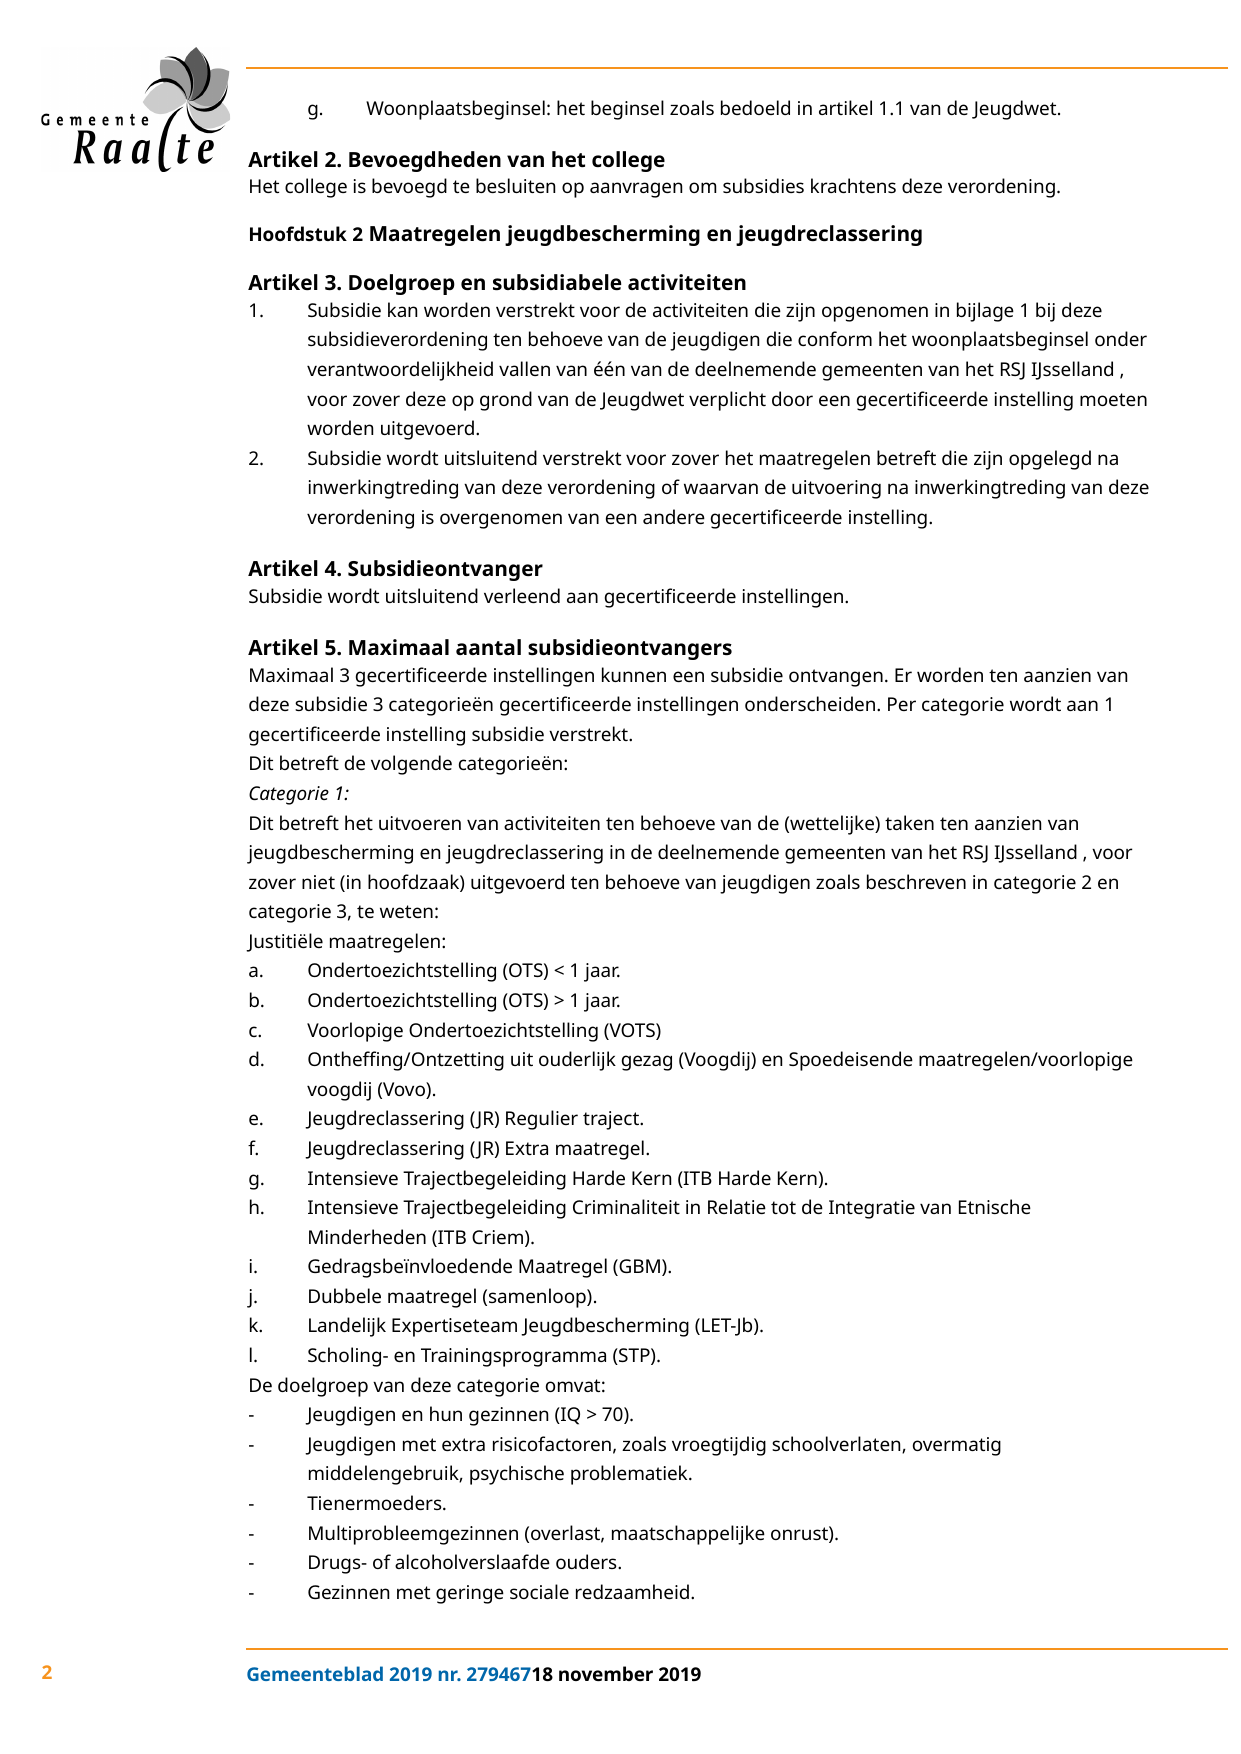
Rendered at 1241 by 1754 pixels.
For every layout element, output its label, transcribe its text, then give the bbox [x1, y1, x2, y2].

text Categorie 1: [248, 780, 1152, 806]
text Dit betreft het uitvoeren van activiteiten ten behoeve van de (wettelijke) taken ten aanzien van jeugdbescherming en jeugdreclassering in de deelnemende gemeenten van het RSJ IJsselland , voor zover niet (in hoofdzaak) uitgevoerd ten behoeve van jeugdigen zoals beschreven in categorie 2 en categorie 3, te weten: [248, 810, 1152, 924]
text Artikel 3. Doelgroep en subsidiabele activiteiten [248, 268, 1152, 297]
list Jeugdigen met extra risicofactoren, zoals vroegtijdig schoolverlaten, overmatig middelengebruik, psychische problematiek. [248, 1431, 1152, 1486]
list Multiprobleemgezinnen (overlast, maatschappelijke onrust). [248, 1520, 1152, 1545]
text Artikel 2. Bevoegdheden van het college [248, 145, 1152, 174]
text Dit betreft de volgende categorieën: [248, 751, 1152, 776]
list Ontheffing/Ontzetting uit ouderlijk gezag (Voogdij) en Spoedeisende maatregelen/voorlopige voogdij (Vovo). [248, 1046, 1152, 1102]
list Ondertoezichtstelling (OTS) > 1 jaar. [248, 987, 1152, 1013]
text Het college is bevoegd te besluiten op aanvragen om subsidies krachtens deze verordening. [248, 174, 1152, 199]
text Artikel 4. Subsidieontvanger [248, 554, 1152, 583]
list Ondertoezichtstelling (OTS) < 1 jaar. [248, 958, 1152, 983]
list Jeugdigen en hun gezinnen (IQ > 70). [248, 1401, 1152, 1427]
list Tienermoeders. [248, 1490, 1152, 1516]
list Woonplaatsbeginsel: het beginsel zoals bedoeld in artikel 1.1 van de Jeugdwet. [307, 95, 1152, 121]
text Justitiële maatregelen: [248, 928, 1152, 954]
list Jeugdreclassering (JR) Extra maatregel. [248, 1135, 1152, 1161]
text Maximaal 3 gecertificeerde instellingen kunnen een subsidie ontvangen. Er worden ten aanzien van deze subsidie 3 categorieën gecertificeerde instellingen onderscheiden. Per categorie wordt aan 1 gecertificeerde instelling subsidie verstrekt. [248, 662, 1152, 747]
text Artikel 5. Maximaal aantal subsidieontvangers [248, 633, 1152, 662]
text Hoofdstuk 2 Maatregelen jeugdbescherming en jeugdreclassering [248, 219, 1152, 248]
list Landelijk Expertiseteam Jeugdbescherming (LET-Jb). [248, 1313, 1152, 1338]
list Scholing- en Trainingsprogramma (STP). [248, 1342, 1152, 1368]
picture [41, 47, 231, 172]
list Subsidie kan worden verstrekt voor de activiteiten die zijn opgenomen in bijlage 1 bij deze subsidieverordening ten behoeve van de jeugdigen die conform het woonplaatsbeginsel onder verantwoordelijkheid vallen van één van de deelnemende gemeenten van het RSJ IJsselland , voor zover deze op grond van de Jeugdwet verplicht door een gecertificeerde instelling moeten worden uitgevoerd. [248, 297, 1152, 441]
list Drugs- of alcoholverslaafde ouders. [248, 1549, 1152, 1575]
list Jeugdreclassering (JR) Regulier traject. [248, 1106, 1152, 1131]
list Gedragsbeïnvloedende Maatregel (GBM). [248, 1253, 1152, 1279]
text De doelgroep van deze categorie omvat: [248, 1372, 1152, 1397]
list Gezinnen met geringe sociale redzaamheid. [248, 1579, 1152, 1604]
list Intensieve Trajectbegeleiding Harde Kern (ITB Harde Kern). [248, 1165, 1152, 1190]
list Intensieve Trajectbegeleiding Criminaliteit in Relatie tot de Integratie van Etnische Minderheden (ITB Criem). [248, 1194, 1152, 1249]
list Voorlopige Ondertoezichtstelling (VOTS) [248, 1017, 1152, 1042]
text Subsidie wordt uitsluitend verleend aan gecertificeerde instellingen. [248, 583, 1152, 609]
list Subsidie wordt uitsluitend verstrekt voor zover het maatregelen betreft die zijn opgelegd na inwerkingtreding van deze verordening of waarvan de uitvoering na inwerkingtreding van deze verordening is overgenomen van een andere gecertificeerde instelling. [248, 445, 1152, 530]
list Dubbele maatregel (samenloop). [248, 1283, 1152, 1309]
